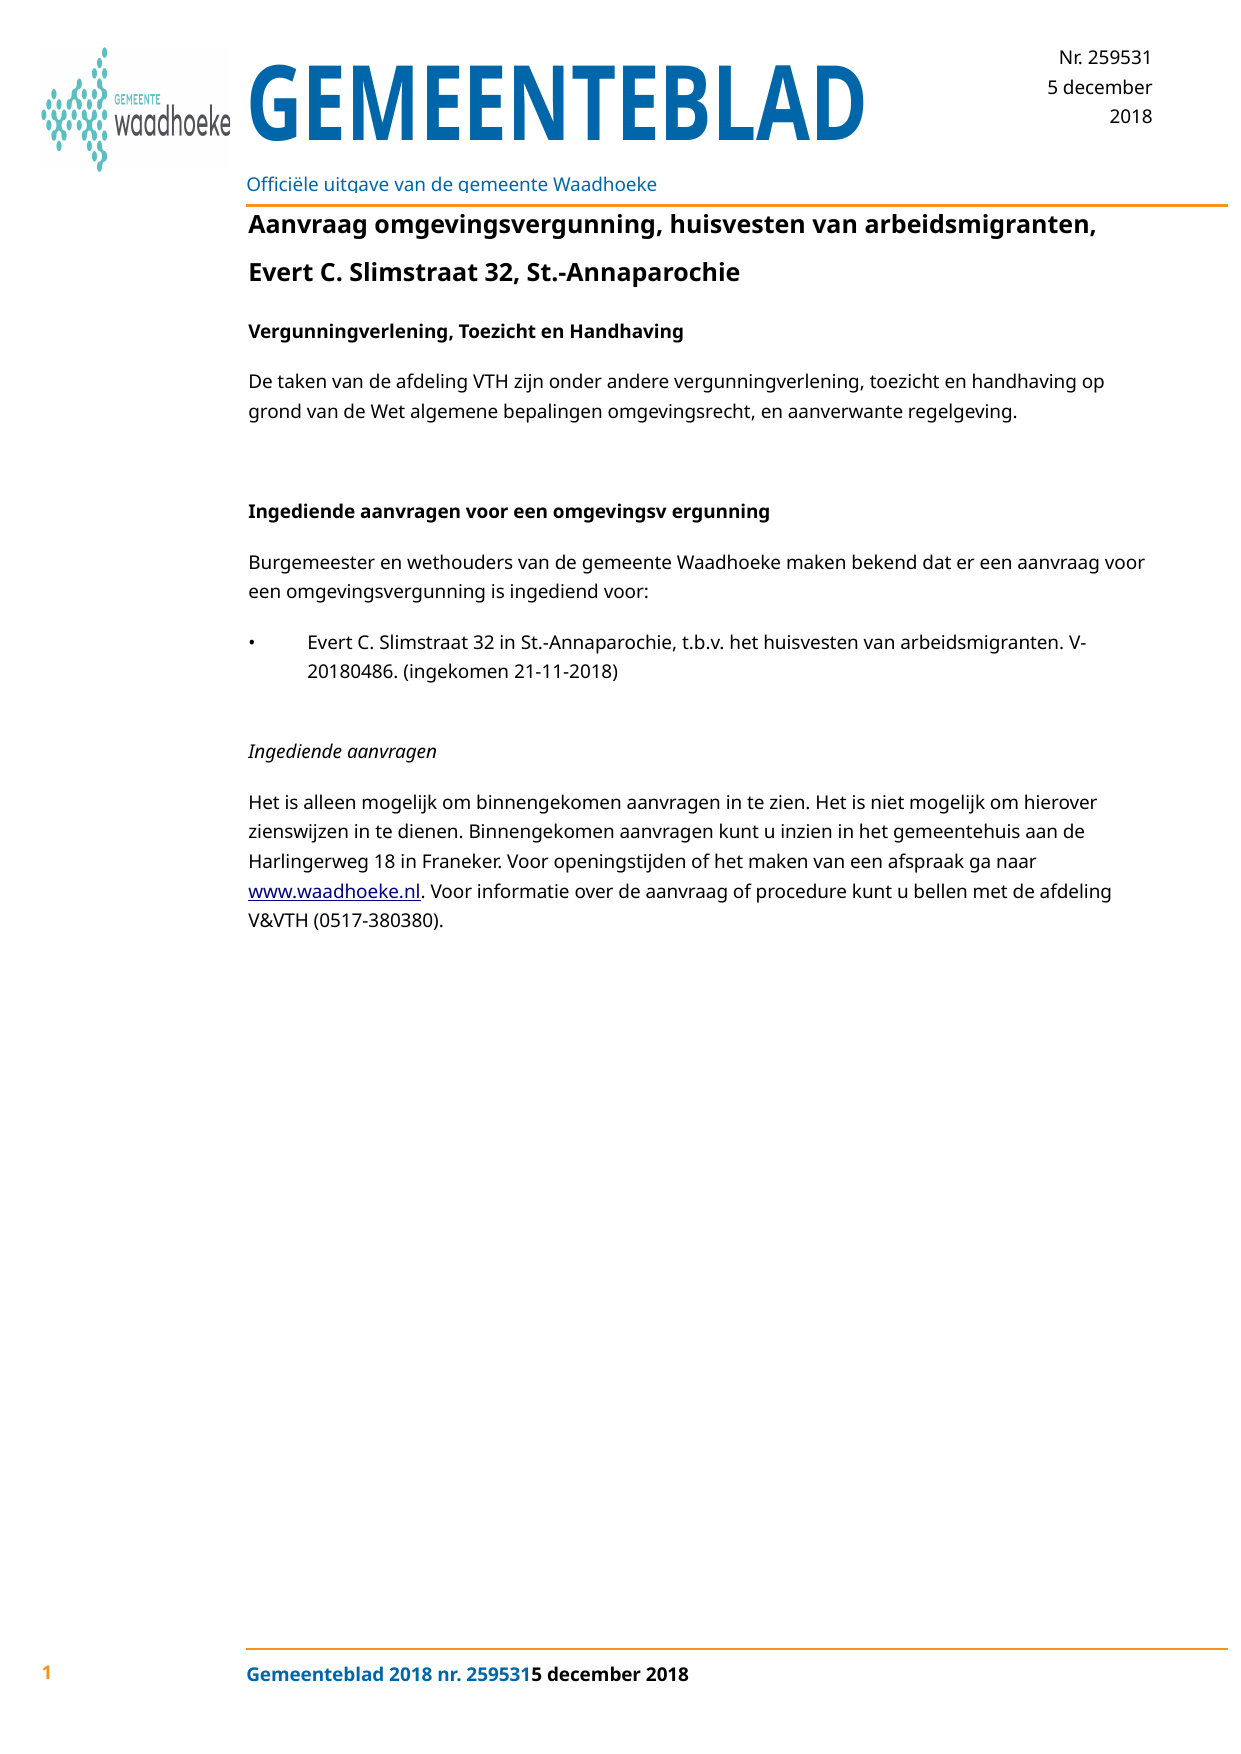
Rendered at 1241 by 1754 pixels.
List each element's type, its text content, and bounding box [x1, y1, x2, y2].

text Vergunningverlening, Toezicht en Handhaving [248, 318, 1152, 344]
text De taken van de afdeling VTH zijn onder andere vergunningverlening, toezicht en handhaving op grond van de Wet algemene bepalingen omgevingsrecht, en aanverwante regelgeving. [248, 368, 1152, 424]
text Ingediende aanvragen [248, 739, 1152, 764]
text Burgemeester en wethouders van de gemeente Waadhoeke maken bekend dat er een aanvraag voor een omgevingsvergunning is ingediend voor: [248, 549, 1152, 604]
picture [41, 47, 231, 172]
text Ingediende aanvragen voor een omgevingsv ergunning [248, 499, 1152, 524]
list Evert C. Slimstraat 32 in St.-Annaparochie, t.b.v. het huisvesten van arbeidsmigranten. V-20180486. (ingekomen 21-11-2018) [248, 629, 1152, 684]
text Het is alleen mogelijk om binnengekomen aanvragen in te zien. Het is niet mogelijk om hierover zienswijzen in te dienen. Binnengekomen aanvragen kunt u inzien in het gemeentehuis aan de Harlingerweg 18 in Franeker. Voor openingstijden of het maken van een afspraak ga naar www.waadhoeke.nl. Voor informatie over de aanvraag of procedure kunt u bellen met de afdeling V&VTH (0517-380380). [248, 789, 1152, 933]
text Aanvraag omgevingsvergunning, huisvesten van arbeidsmigranten, Evert C. Slimstraat 32, St.-Annaparochie [248, 207, 1152, 288]
